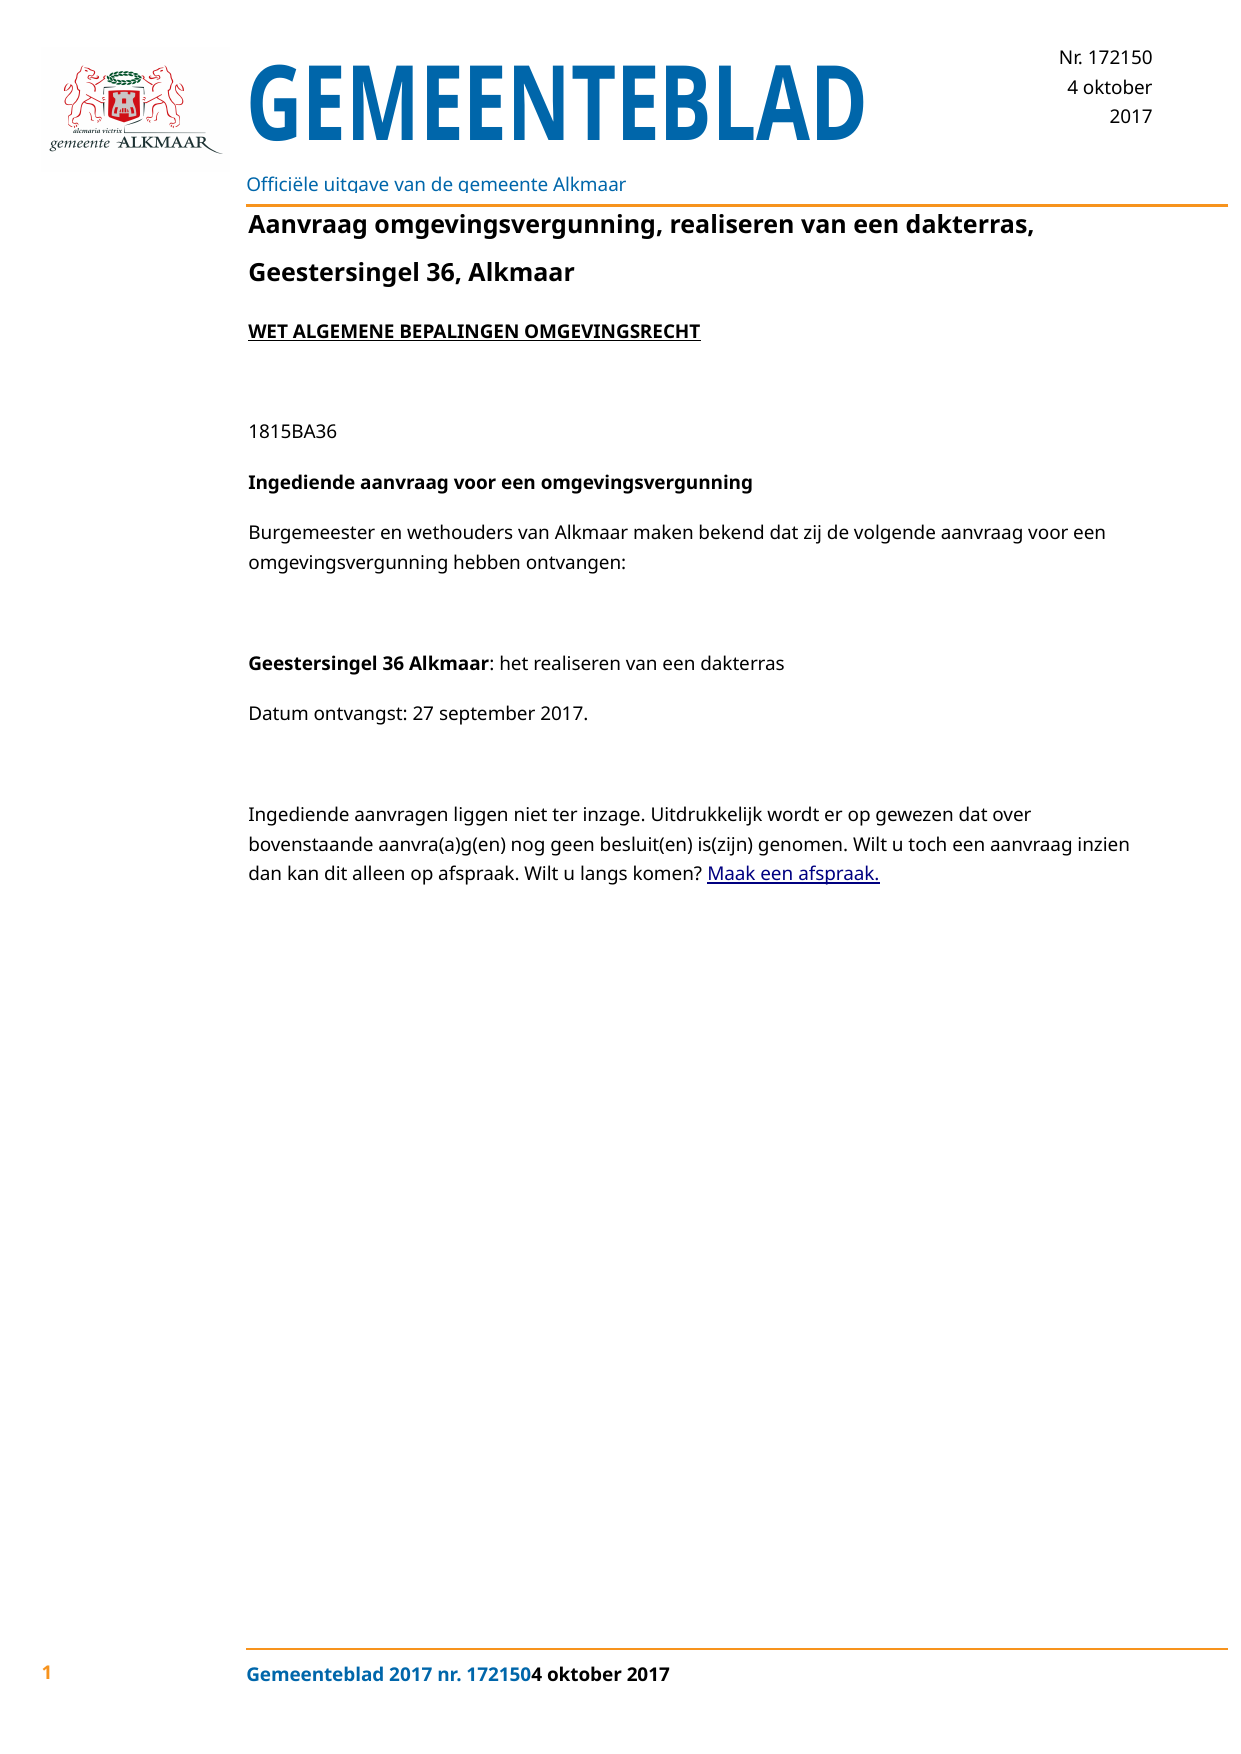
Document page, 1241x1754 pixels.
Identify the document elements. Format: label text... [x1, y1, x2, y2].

text WET ALGEMENE BEPALINGEN OMGEVINGSRECHT [248, 318, 1152, 344]
text Datum ontvangst: 27 september 2017. [248, 700, 1152, 726]
picture [41, 47, 231, 172]
text Aanvraag omgevingsvergunning, realiseren van een dakterras, Geestersingel 36, Alkmaar [248, 207, 1152, 288]
text Ingediende aanvraag voor een omgevingsvergunning [248, 469, 1152, 495]
text 1815BA36 [248, 419, 1152, 444]
text Geestersingel 36 Alkmaar: het realiseren van een dakterras [248, 650, 1152, 676]
text Burgemeester en wethouders van Alkmaar maken bekend dat zij de volgende aanvraag voor een omgevingsvergunning hebben ontvangen: [248, 519, 1152, 575]
text Ingediende aanvragen liggen niet ter inzage. Uitdrukkelijk wordt er op gewezen dat over bovenstaande aanvra(a)g(en) nog geen besluit(en) is(zijn) genomen. Wilt u toch een aanvraag inzien dan kan dit alleen op afspraak. Wilt u langs komen? Maak een afspraak. [248, 801, 1152, 886]
